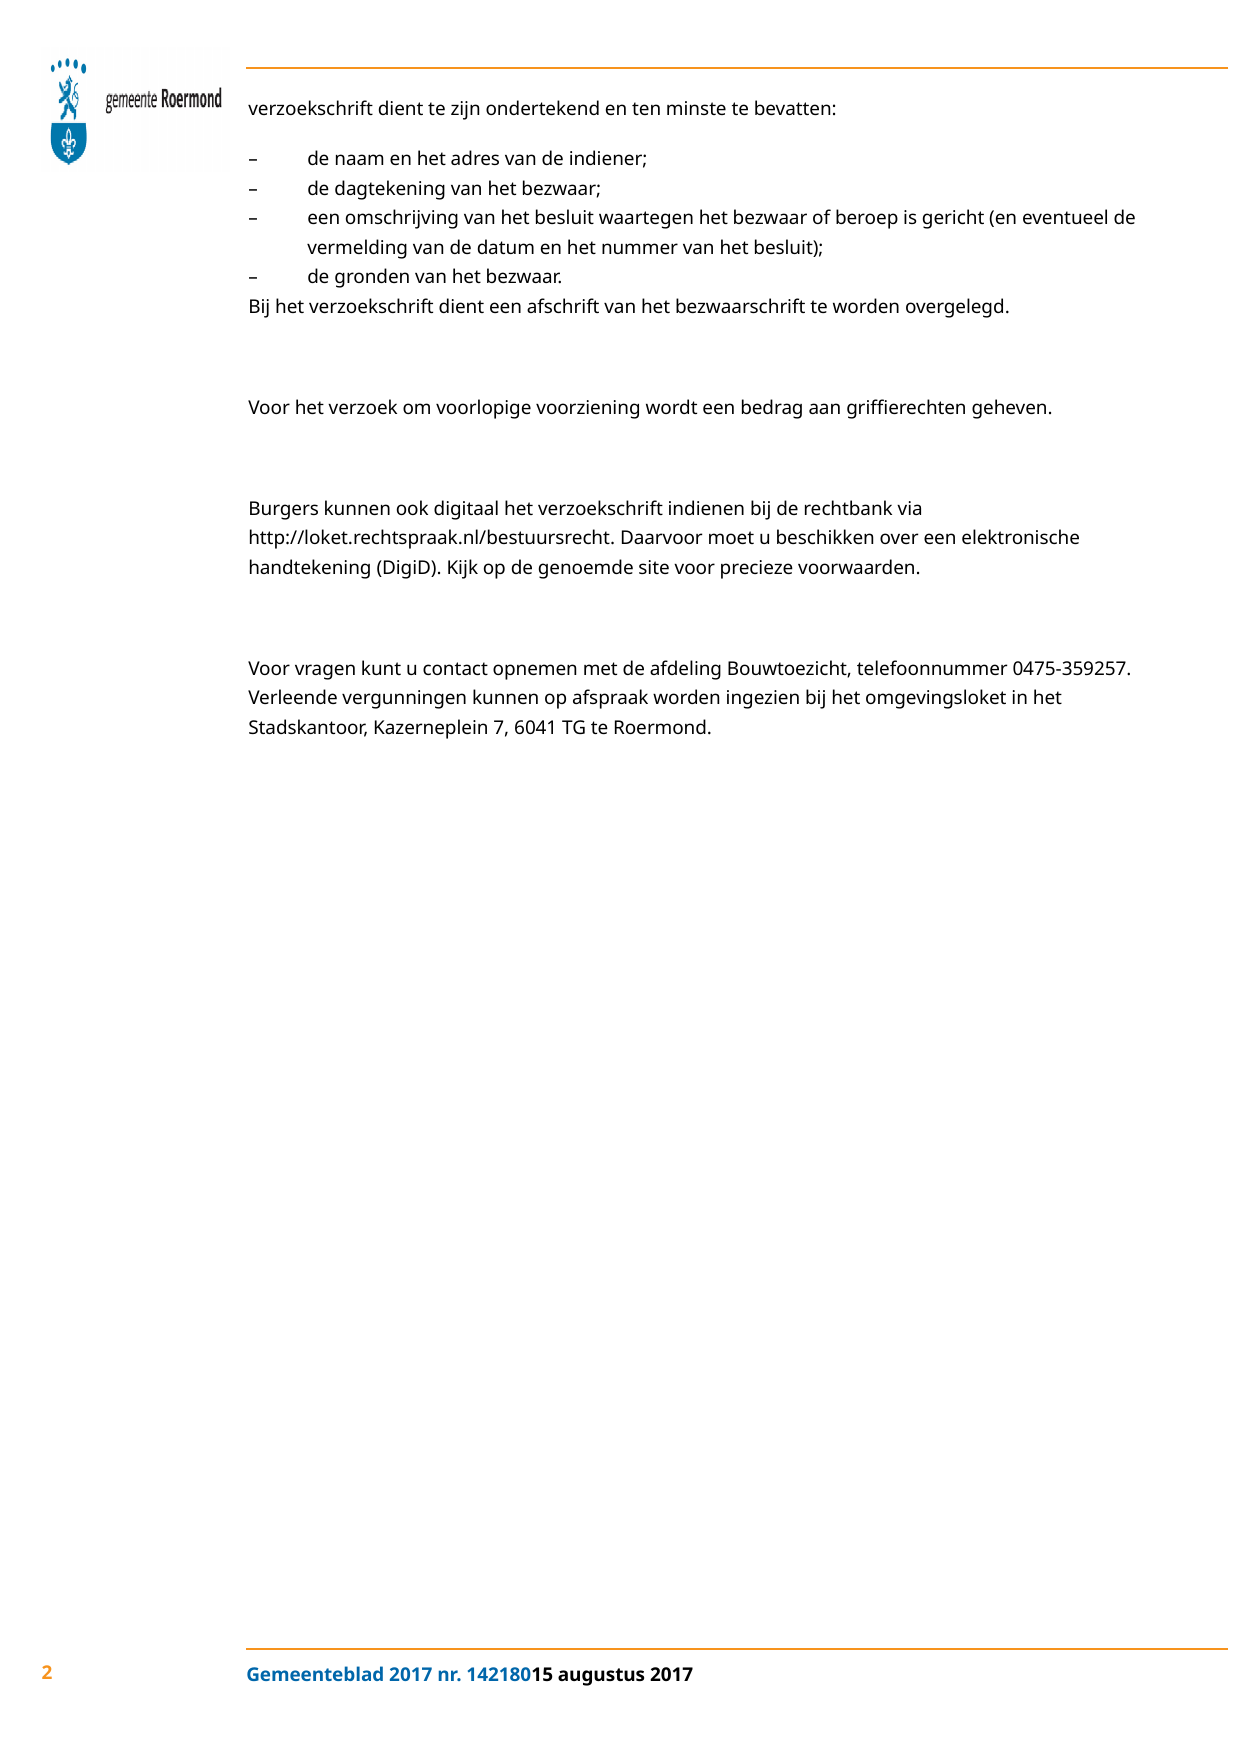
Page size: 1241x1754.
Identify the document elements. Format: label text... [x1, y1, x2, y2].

list de naam en het adres van de indiener; [248, 145, 1152, 171]
text Burgers kunnen ook digitaal het verzoekschrift indienen bij de rechtbank via http://loket.rechtspraak.nl/bestuursrecht. Daarvoor moet u beschikken over een elektronische handtekening (DigiD). Kijk op de genoemde site voor precieze voorwaarden. [248, 495, 1152, 580]
text verzoekschrift dient te zijn ondertekend en ten minste te bevatten: [248, 95, 1152, 121]
text Voor vragen kunt u contact opnemen met de afdeling Bouwtoezicht, telefoonnummer 0475-359257. Verleende vergunningen kunnen op afspraak worden ingezien bij het omgevingsloket in het Stadskantoor, Kazerneplein 7, 6041 TG te Roermond. [248, 655, 1152, 740]
list de dagtekening van het bezwaar; [248, 175, 1152, 201]
list een omschrijving van het besluit waartegen het bezwaar of beroep is gericht (en eventueel de vermelding van de datum en het nummer van het besluit); [248, 204, 1152, 260]
text Bij het verzoekschrift dient een afschrift van het bezwaarschrift te worden overgelegd. [248, 293, 1152, 319]
picture [41, 47, 231, 172]
text Voor het verzoek om voorlopige voorziening wordt een bedrag aan griffierechten geheven. [248, 394, 1152, 420]
list de gronden van het bezwaar. [248, 263, 1152, 289]
